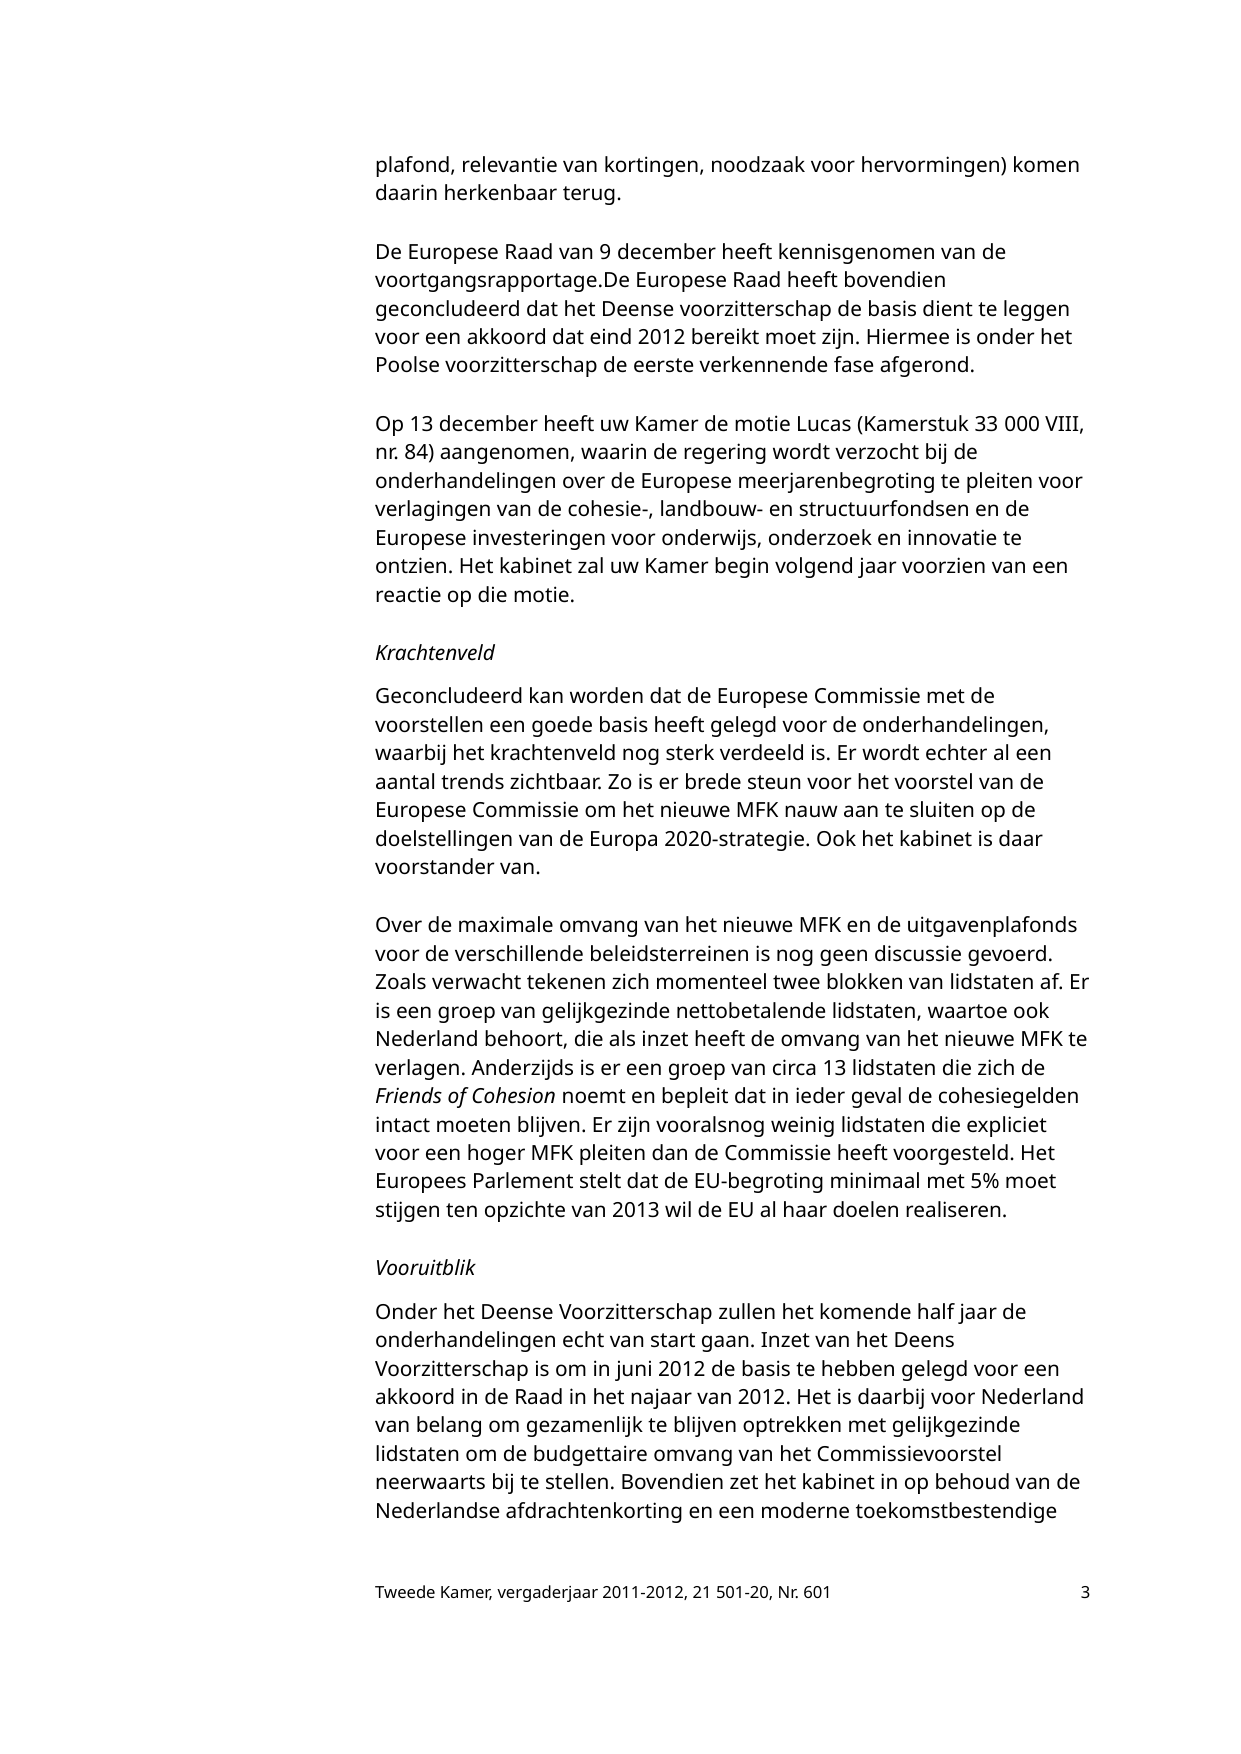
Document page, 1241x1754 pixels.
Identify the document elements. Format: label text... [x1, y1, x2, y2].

text plafond, relevantie van kortingen, noodzaak voor hervormingen) komen daarin herkenbaar terug. [375, 150, 1090, 207]
text Vooruitblik [375, 1253, 1090, 1282]
text Over de maximale omvang van het nieuwe MFK en de uitgavenplafonds voor de verschillende beleidsterreinen is nog geen discussie gevoerd. Zoals verwacht tekenen zich momenteel twee blokken van lidstaten af. Er is een groep van gelijkgezinde nettobetalende lidstaten, waartoe ook Nederland behoort, die als inzet heeft de omvang van het nieuwe MFK te verlagen. Anderzijds is er een groep van circa 13 lidstaten die zich de Friends of Cohesion noemt en bepleit dat in ieder geval de cohesiegelden intact moeten blijven. Er zijn vooralsnog weinig lidstaten die expliciet voor een hoger MFK pleiten dan de Commissie heeft voorgesteld. Het Europees Parlement stelt dat de EU-begroting minimaal met 5% moet stijgen ten opzichte van 2013 wil de EU al haar doelen realiseren. [375, 911, 1090, 1223]
text De Europese Raad van 9 december heeft kennisgenomen van de voortgangsrapportage.De Europese Raad heeft bovendien geconcludeerd dat het Deense voorzitterschap de basis dient te leggen voor een akkoord dat eind 2012 bereikt moet zijn. Hiermee is onder het Poolse voorzitterschap de eerste verkennende fase afgerond. [375, 237, 1090, 379]
text Onder het Deense Voorzitterschap zullen het komende half jaar de onderhandelingen echt van start gaan. Inzet van het Deens Voorzitterschap is om in juni 2012 de basis te hebben gelegd voor een akkoord in de Raad in het najaar van 2012. Het is daarbij voor Nederland van belang om gezamenlijk te blijven optrekken met gelijkgezinde lidstaten om de budgettaire omvang van het Commissievoorstel neerwaarts bij te stellen. Bovendien zet het kabinet in op behoud van de Nederlandse afdrachtenkorting en een moderne toekomstbestendige [375, 1297, 1090, 1524]
text Krachtenveld [375, 638, 1090, 667]
text Op 13 december heeft uw Kamer de motie Lucas (Kamerstuk 33 000 VIII, nr. 84) aangenomen, waarin de regering wordt verzocht bij de onderhandelingen over de Europese meerjarenbegroting te pleiten voor verlagingen van de cohesie-, landbouw- en structuurfondsen en de Europese investeringen voor onderwijs, onderzoek en innovatie te ontzien. Het kabinet zal uw Kamer begin volgend jaar voorzien van een reactie op die motie. [375, 409, 1090, 608]
text Geconcludeerd kan worden dat de Europese Commissie met de voorstellen een goede basis heeft gelegd voor de onderhandelingen, waarbij het krachtenveld nog sterk verdeeld is. Er wordt echter al een aantal trends zichtbaar. Zo is er brede steun voor het voorstel van de Europese Commissie om het nieuwe MFK nauw aan te sluiten op de doelstellingen van de Europa 2020-strategie. Ook het kabinet is daar voorstander van. [375, 682, 1090, 881]
